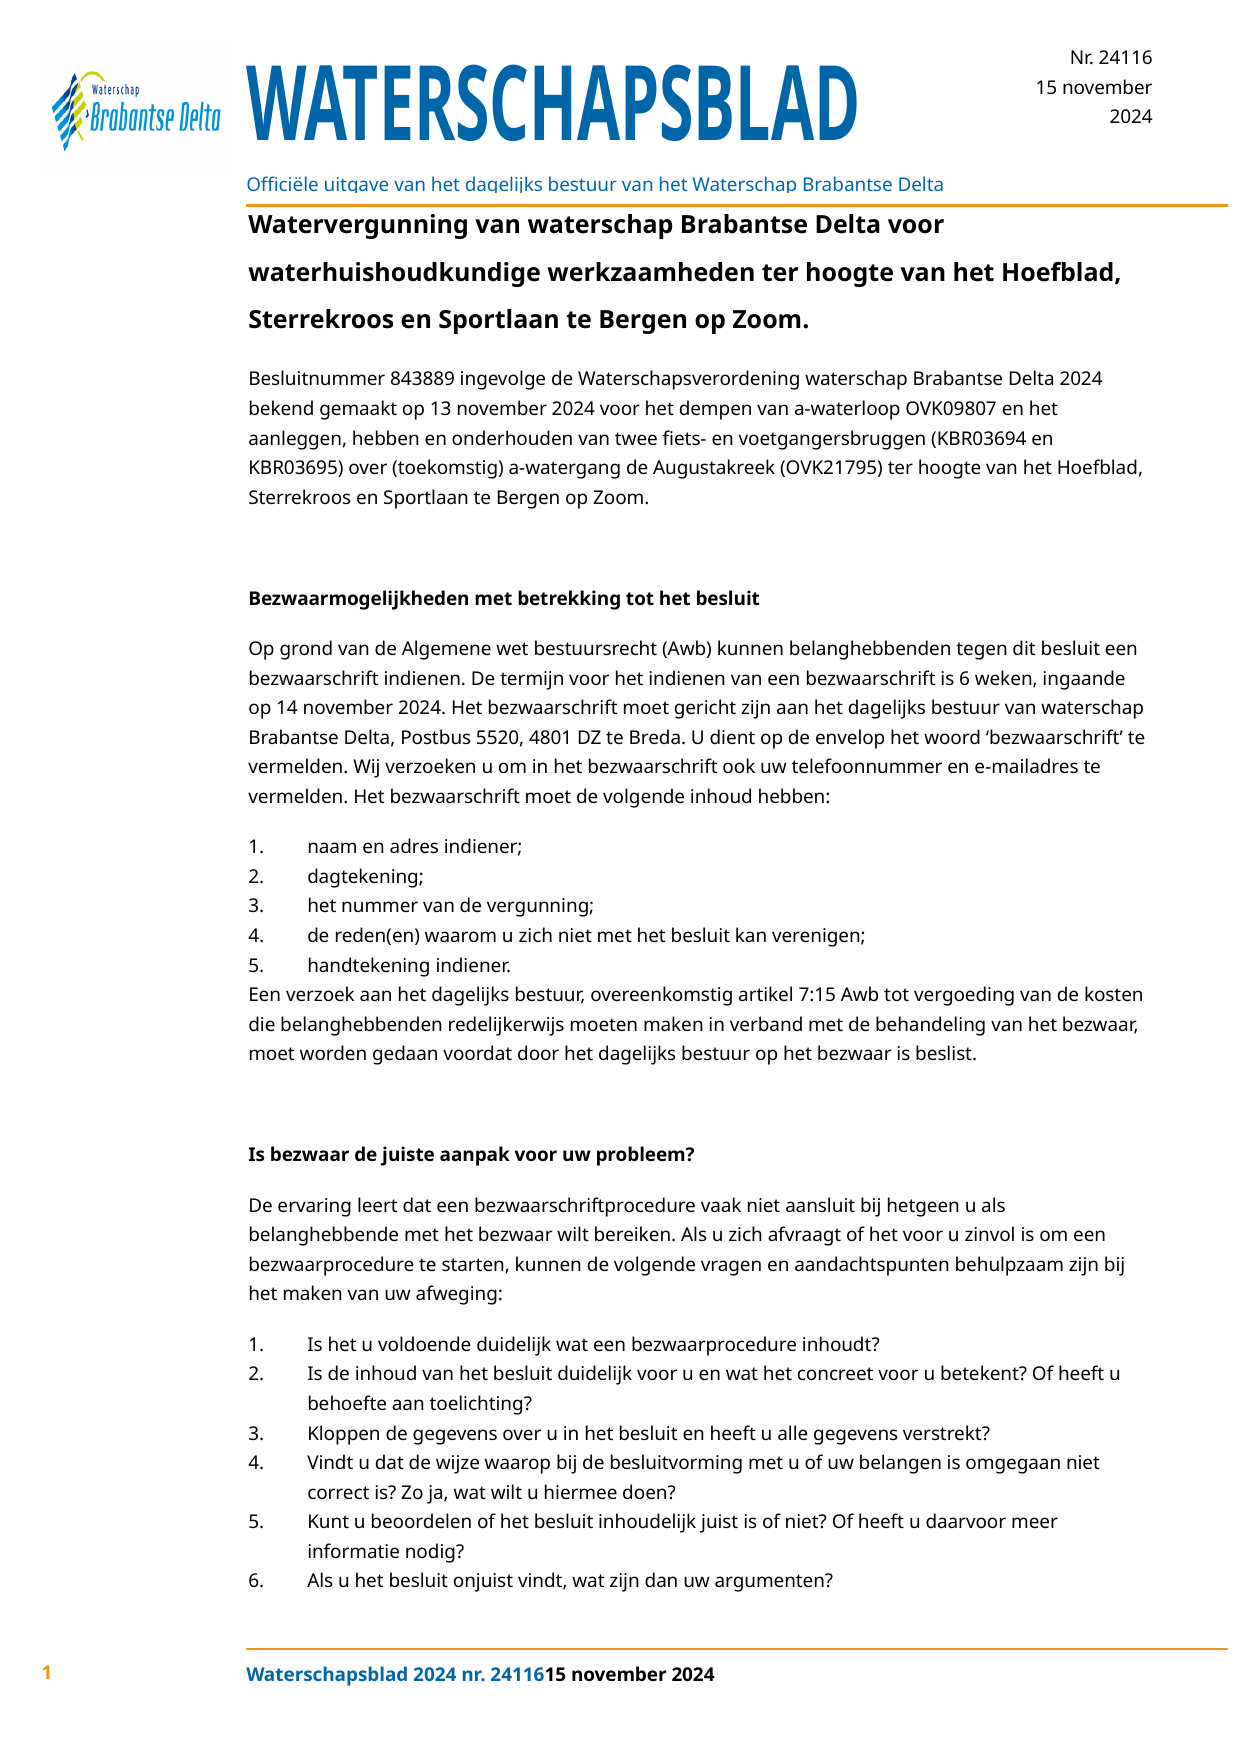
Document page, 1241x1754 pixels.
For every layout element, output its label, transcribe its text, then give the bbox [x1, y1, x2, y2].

list Vindt u dat de wijze waarop bij de besluitvorming met u of uw belangen is omgegaan niet correct is? Zo ja, wat wilt u hiermee doen? [248, 1449, 1152, 1504]
list Als u het besluit onjuist vindt, wat zijn dan uw argumenten? [248, 1568, 1152, 1593]
list de reden(en) waarom u zich niet met het besluit kan verenigen; [248, 922, 1152, 948]
list Is de inhoud van het besluit duidelijk voor u en wat het concreet voor u betekent? Of heeft u behoefte aan toelichting? [248, 1361, 1152, 1416]
text Besluitnummer 843889 ingevolge de Waterschapsverordening waterschap Brabantse Delta 2024 bekend gemaakt op 13 november 2024 voor het dempen van a-waterloop OVK09807 en het aanleggen, hebben en onderhouden van twee fiets- en voetgangersbruggen (KBR03694 en KBR03695) over (toekomstig) a-watergang de Augustakreek (OVK21795) ter hoogte van het Hoefblad, Sterrekroos en Sportlaan te Bergen op Zoom. [248, 366, 1152, 509]
list dagtekening; [248, 863, 1152, 889]
picture [41, 47, 231, 172]
text Watervergunning van waterschap Brabantse Delta voor waterhuishoudkundige werkzaamheden ter hoogte van het Hoefblad, Sterrekroos en Sportlaan te Bergen op Zoom. [248, 207, 1152, 336]
text Op grond van de Algemene wet bestuursrecht (Awb) kunnen belanghebbenden tegen dit besluit een bezwaarschrift indienen. De termijn voor het indienen van een bezwaarschrift is 6 weken, ingaande op 14 november 2024. Het bezwaarschrift moet gericht zijn aan het dagelijks bestuur van waterschap Brabantse Delta, Postbus 5520, 4801 DZ te Breda. U dient op de envelop het woord ‘bezwaarschrift’ te vermelden. Wij verzoeken u om in het bezwaarschrift ook uw telefoonnummer en e‑mailadres te vermelden. Het bezwaarschrift moet de volgende inhoud hebben: [248, 635, 1152, 809]
list handtekening indiener. [248, 952, 1152, 977]
list het nummer van de vergunning; [248, 893, 1152, 918]
list Kloppen de gegevens over u in het besluit en heeft u alle gegevens verstrekt? [248, 1420, 1152, 1445]
list Is het u voldoende duidelijk wat een bezwaarprocedure inhoudt? [248, 1331, 1152, 1357]
list naam en adres indiener; [248, 833, 1152, 859]
text Een verzoek aan het dagelijks bestuur, overeenkomstig artikel 7:15 Awb tot vergoeding van de kosten die belanghebbenden redelijkerwijs moeten maken in verband met de behandeling van het bezwaar, moet worden gedaan voordat door het dagelijks bestuur op het bezwaar is beslist. [248, 981, 1152, 1066]
text De ervaring leert dat een bezwaarschriftprocedure vaak niet aansluit bij hetgeen u als belanghebbende met het bezwaar wilt bereiken. Als u zich afvraagt of het voor u zinvol is om een bezwaarprocedure te starten, kunnen de volgende vragen en aandachtspunten behulpzaam zijn bij het maken van uw afweging: [248, 1192, 1152, 1306]
text Is bezwaar de juiste aanpak voor uw probleem? [248, 1141, 1152, 1167]
list Kunt u beoordelen of het besluit inhoudelijk juist is of niet? Of heeft u daarvoor meer informatie nodig? [248, 1508, 1152, 1564]
text Bezwaarmogelijkheden met betrekking tot het besluit [248, 585, 1152, 610]
